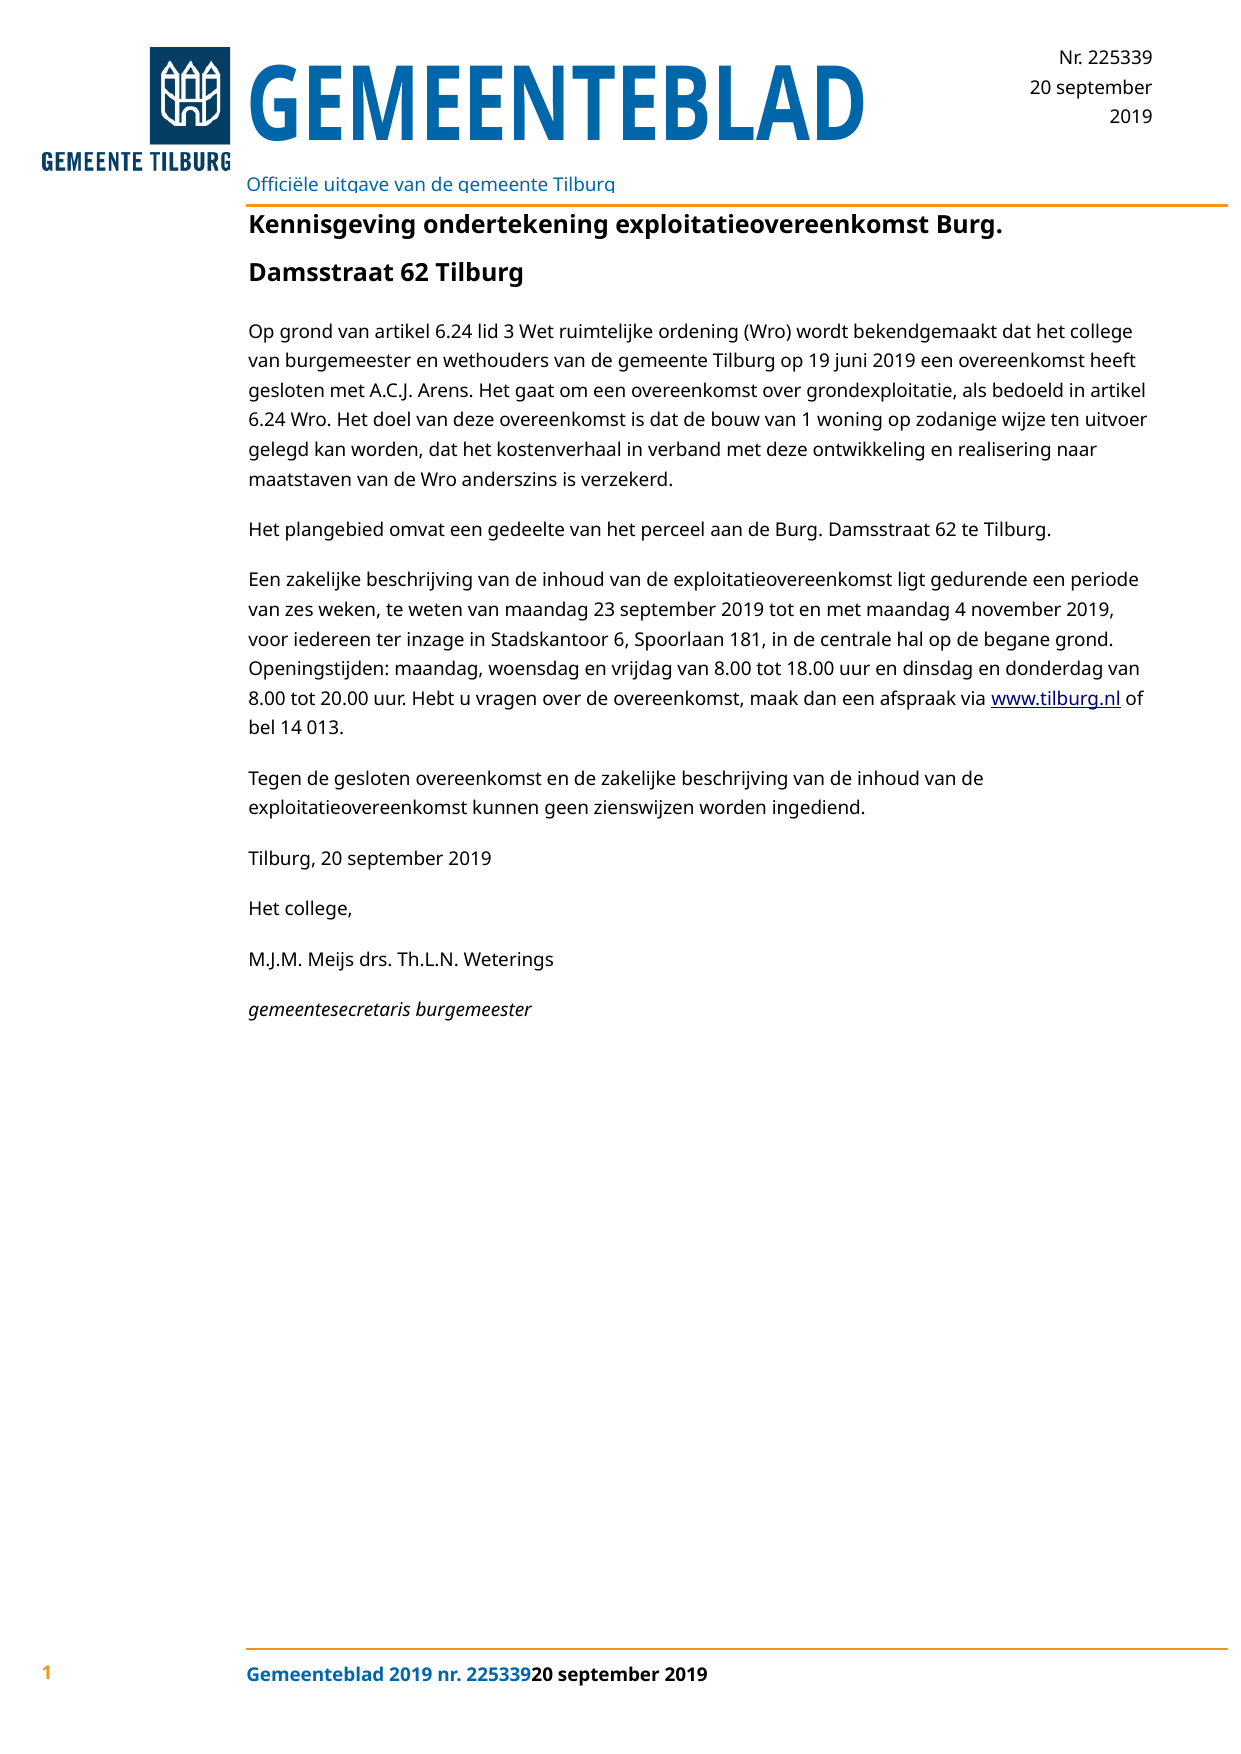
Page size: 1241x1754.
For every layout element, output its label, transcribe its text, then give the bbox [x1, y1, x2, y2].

picture [41, 47, 231, 172]
text Tegen de gesloten overeenkomst en de zakelijke beschrijving van de inhoud van de exploitatieovereenkomst kunnen geen zienswijzen worden ingediend. [248, 765, 1152, 820]
text Kennisgeving ondertekening exploitatieovereenkomst Burg. Damsstraat 62 Tilburg [248, 207, 1152, 288]
text Op grond van artikel 6.24 lid 3 Wet ruimtelijke ordening (Wro) wordt bekendgemaakt dat het college van burgemeester en wethouders van de gemeente Tilburg op 19 juni 2019 een overeenkomst heeft gesloten met A.C.J. Arens. Het gaat om een overeenkomst over grondexploitatie, als bedoeld in artikel 6.24 Wro. Het doel van deze overeenkomst is dat de bouw van 1 woning op zodanige wijze ten uitvoer gelegd kan worden, dat het kostenverhaal in verband met deze ontwikkeling en realisering naar maatstaven van de Wro anderszins is verzekerd. [248, 318, 1152, 492]
text Het plangebied omvat een gedeelte van het perceel aan de Burg. Damsstraat 62 te Tilburg. [248, 516, 1152, 542]
text Het college, [248, 895, 1152, 921]
text gemeentesecretaris burgemeester [248, 996, 1152, 1022]
text Een zakelijke beschrijving van de inhoud van de exploitatieovereenkomst ligt gedurende een periode van zes weken, te weten van maandag 23 september 2019 tot en met maandag 4 november 2019, voor iedereen ter inzage in Stadskantoor 6, Spoorlaan 181, in de centrale hal op de begane grond. Openingstijden: maandag, woensdag en vrijdag van 8.00 tot 18.00 uur en dinsdag en donderdag van 8.00 tot 20.00 uur. Hebt u vragen over de overeenkomst, maak dan een afspraak via www.tilburg.nl of bel 14 013. [248, 567, 1152, 740]
text Tilburg, 20 september 2019 [248, 845, 1152, 871]
text M.J.M. Meijs drs. Th.L.N. Weterings [248, 946, 1152, 972]
